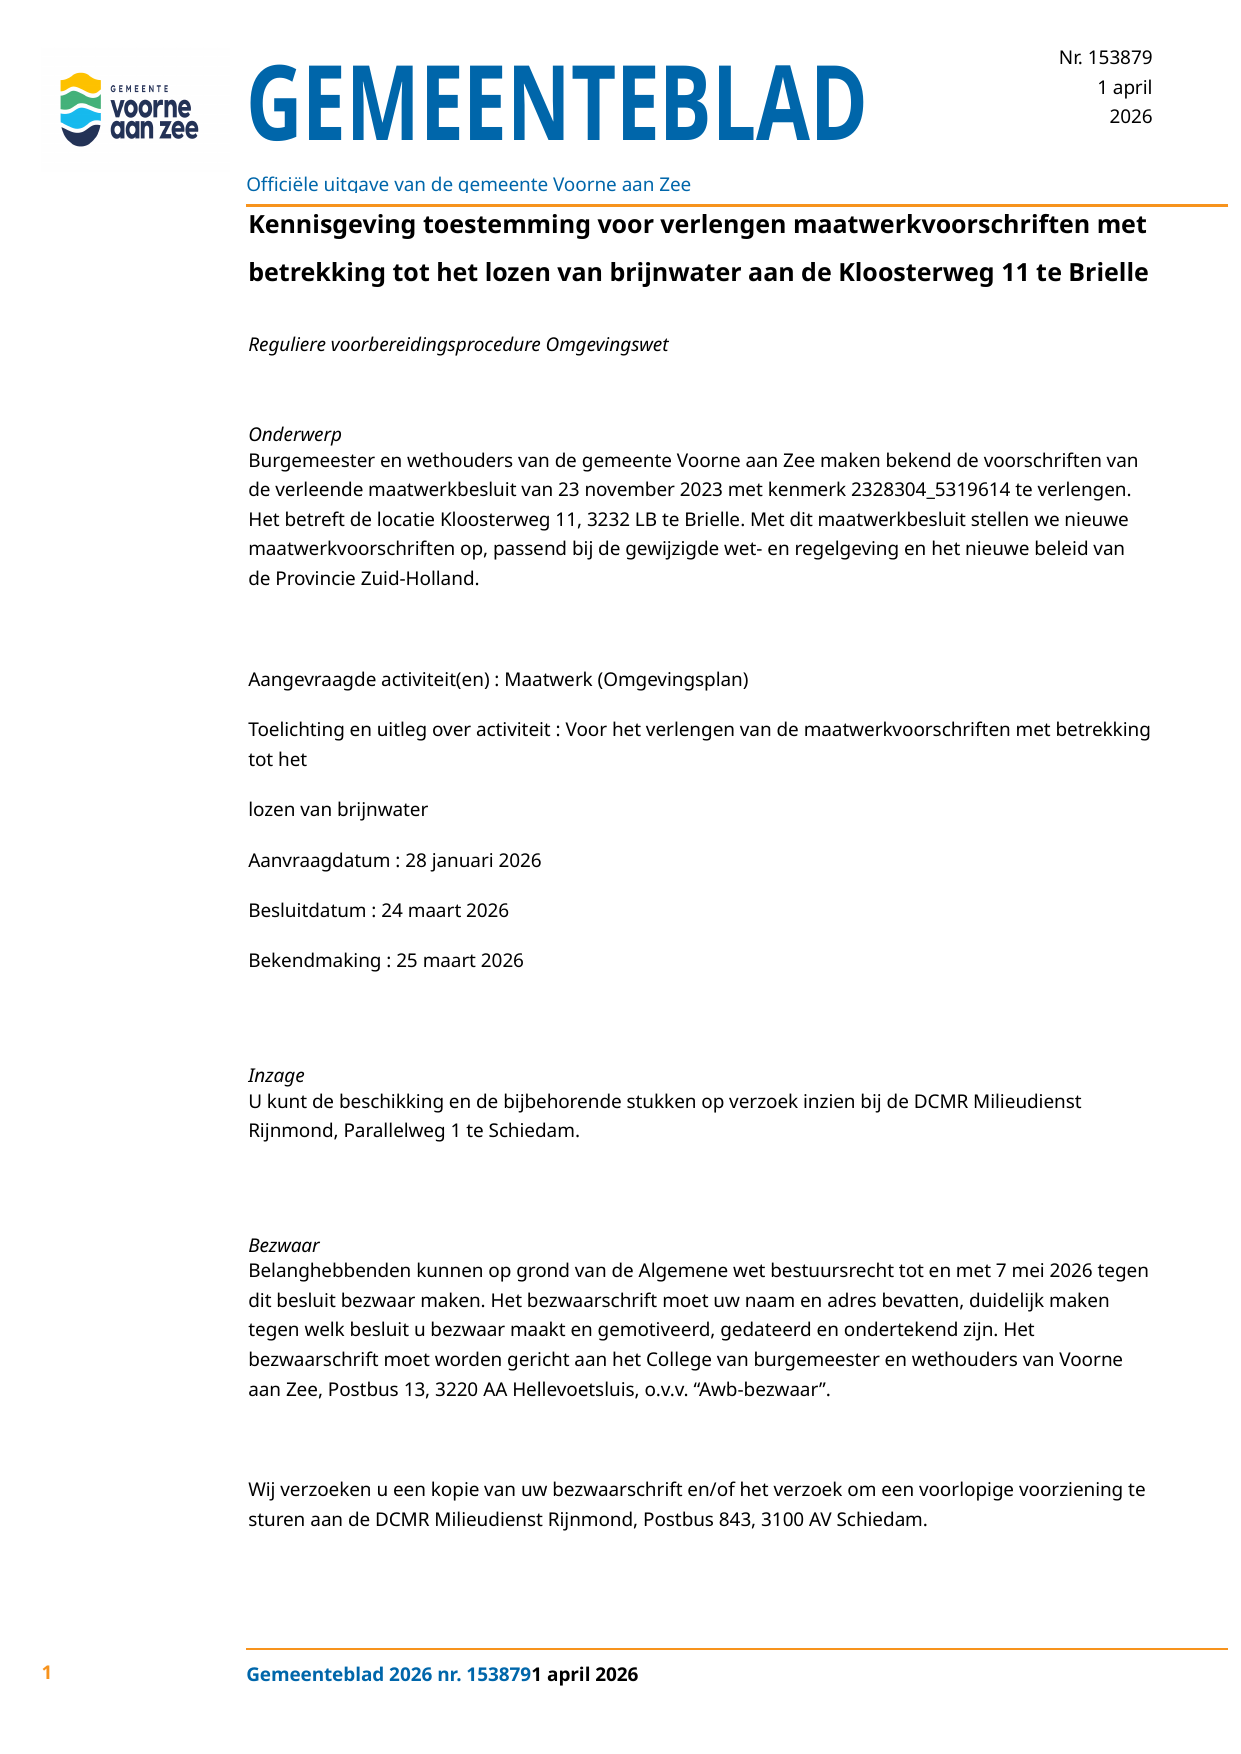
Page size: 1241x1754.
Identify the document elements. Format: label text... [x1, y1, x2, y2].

text Aanvraagdatum : 28 januari 2026 [248, 847, 1152, 873]
text Toelichting en uitleg over activiteit : Voor het verlengen van de maatwerkvoorschriften met betrekking tot het [248, 716, 1152, 772]
text U kunt de beschikking en de bijbehorende stukken op verzoek inzien bij de DCMR Milieudienst Rijnmond, Parallelweg 1 te Schiedam. [248, 1088, 1152, 1143]
text Kennisgeving toestemming voor verlengen maatwerkvoorschriften met betrekking tot het lozen van brijnwater aan de Kloosterweg 11 te Brielle [248, 207, 1152, 288]
text Bezwaar [248, 1232, 1152, 1257]
text Onderwerp [248, 421, 1152, 447]
text Besluitdatum : 24 maart 2026 [248, 897, 1152, 923]
text Belanghebbenden kunnen op grond van de Algemene wet bestuursrecht tot en met 7 mei 2026 tegen dit besluit bezwaar maken. Het bezwaarschrift moet uw naam en adres bevatten, duidelijk maken tegen welk besluit u bezwaar maakt en gemotiveerd, gedateerd en ondertekend zijn. Het bezwaarschrift moet worden gericht aan het College van burgemeester en wethouders van Voorne aan Zee, Postbus 13, 3220 AA Hellevoetsluis, o.v.v. “Awb-bezwaar”. [248, 1257, 1152, 1402]
text Inzage [248, 1062, 1152, 1088]
text Bekendmaking : 25 maart 2026 [248, 948, 1152, 973]
text Aangevraagde activiteit(en) : Maatwerk (Omgevingsplan) [248, 666, 1152, 692]
text lozen van brijnwater [248, 796, 1152, 822]
picture [41, 47, 231, 172]
text Burgemeester en wethouders van de gemeente Voorne aan Zee maken bekend de voorschriften van de verleende maatwerkbesluit van 23 november 2023 met kenmerk 2328304_5319614 te verlengen. Het betreft de locatie Kloosterweg 11, 3232 LB te Brielle. Met dit maatwerkbesluit stellen we nieuwe maatwerkvoorschriften op, passend bij de gewijzigde wet- en regelgeving en het nieuwe beleid van de Provincie Zuid-Holland. [248, 447, 1152, 591]
text Wij verzoeken u een kopie van uw bezwaarschrift en/of het verzoek om een voorlopige voorziening te sturen aan de DCMR Milieudienst Rijnmond, Postbus 843, 3100 AV Schiedam. [248, 1477, 1152, 1532]
text Reguliere voorbereidingsprocedure Omgevingswet [248, 331, 1152, 357]
